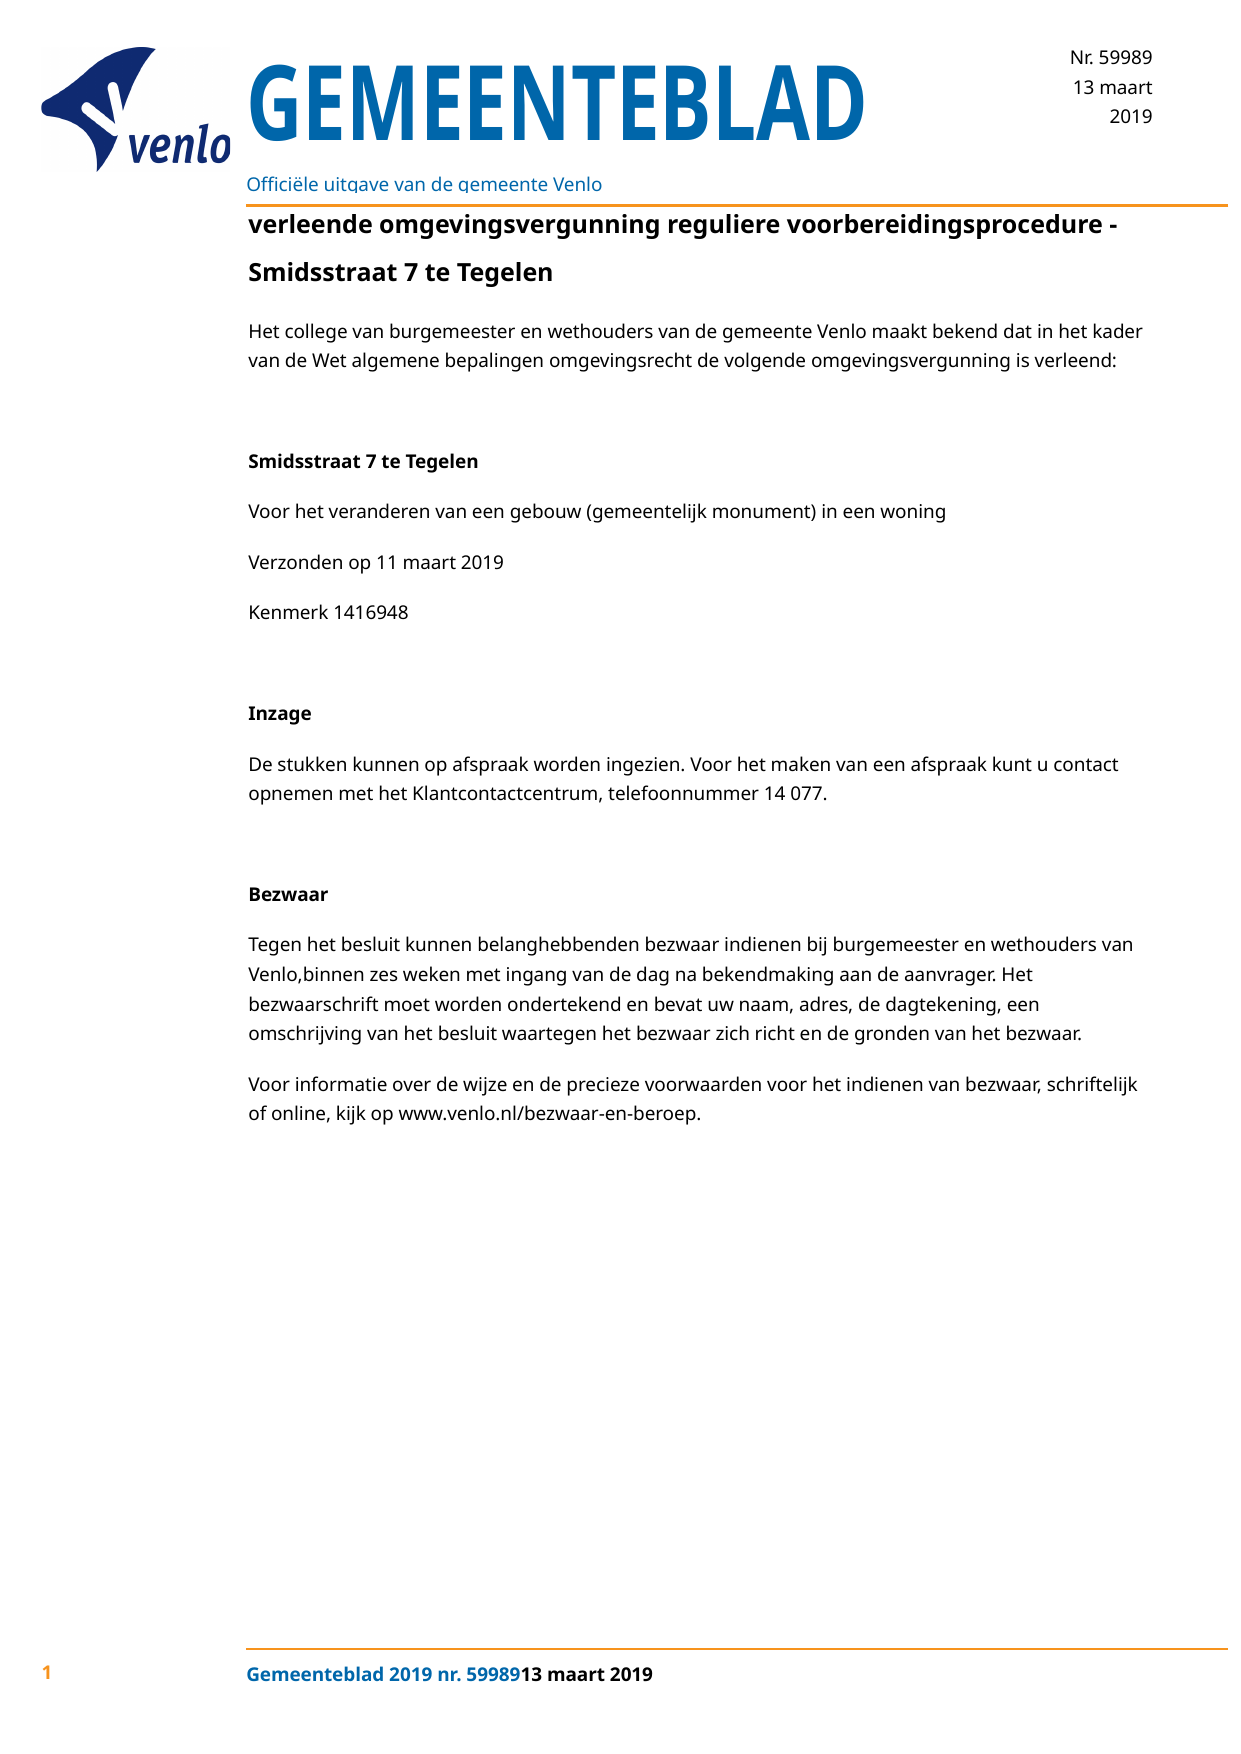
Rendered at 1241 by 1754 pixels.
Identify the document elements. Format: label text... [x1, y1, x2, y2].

text Verzonden op 11 maart 2019 [248, 549, 1152, 575]
text Inzage [248, 700, 1152, 726]
text Voor informatie over de wijze en de precieze voorwaarden voor het indienen van bezwaar, schriftelijk of online, kijk op www.venlo.nl/bezwaar-en-beroep. [248, 1071, 1152, 1126]
text Smidsstraat 7 te Tegelen [248, 448, 1152, 474]
text Het college van burgemeester en wethouders van de gemeente Venlo maakt bekend dat in het kader van de Wet algemene bepalingen omgevingsrecht de volgende omgevingsvergunning is verleend: [248, 318, 1152, 373]
text De stukken kunnen op afspraak worden ingezien. Voor het maken van een afspraak kunt u contact opnemen met het Klantcontactcentrum, telefoonnummer 14 077. [248, 751, 1152, 806]
text Voor het veranderen van een gebouw (gemeentelijk monument) in een woning [248, 499, 1152, 524]
text Tegen het besluit kunnen belanghebbenden bezwaar indienen bij burgemeester en wethouders van Venlo,binnen zes weken met ingang van de dag na bekendmaking aan de aanvrager. Het bezwaarschrift moet worden ondertekend en bevat uw naam, adres, de dagtekening, een omschrijving van het besluit waartegen het bezwaar zich richt en de gronden van het bezwaar. [248, 932, 1152, 1046]
text Bezwaar [248, 881, 1152, 907]
text verleende omgevingsvergunning reguliere voorbereidingsprocedure - Smidsstraat 7 te Tegelen [248, 207, 1152, 288]
picture [41, 47, 231, 172]
text Kenmerk 1416948 [248, 599, 1152, 625]
